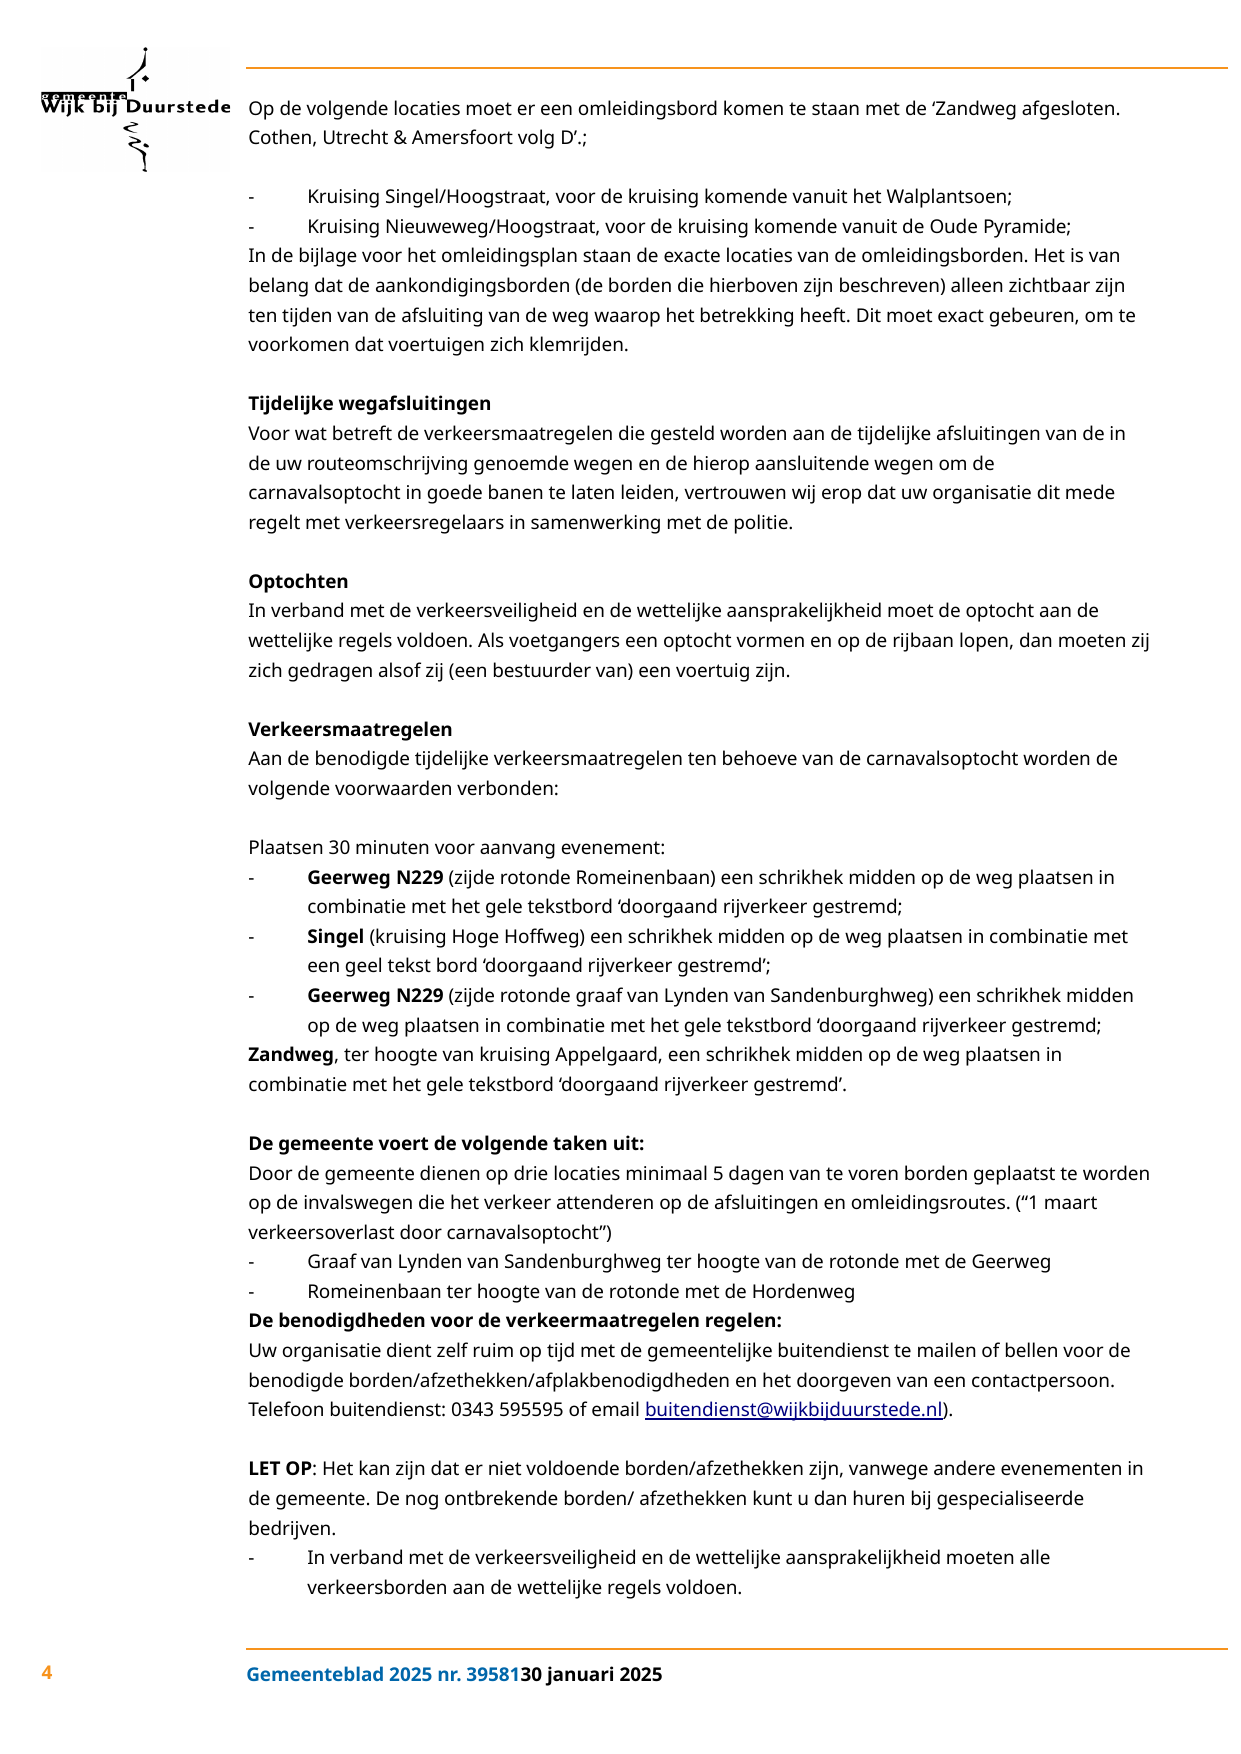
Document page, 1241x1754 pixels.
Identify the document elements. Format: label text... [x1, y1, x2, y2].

text In de bijlage voor het omleidingsplan staan de exacte locaties van de omleidingsborden. Het is van belang dat de aankondigingsborden (de borden die hierboven zijn beschreven) alleen zichtbaar zijn ten tijden van de afsluiting van de weg waarop het betrekking heeft. Dit moet exact gebeuren, om te voorkomen dat voertuigen zich klemrijden. [248, 243, 1152, 357]
text De gemeente voert de volgende taken uit: [248, 1130, 1152, 1156]
text LET OP: Het kan zijn dat er niet voldoende borden/afzethekken zijn, vanwege andere evenementen in de gemeente. De nog ontbrekende borden/ afzethekken kunt u dan huren bij gespecialiseerde bedrijven. [248, 1456, 1152, 1541]
list Graaf van Lynden van Sandenburghweg ter hoogte van de rotonde met de Geerweg [248, 1248, 1152, 1274]
text Door de gemeente dienen op drie locaties minimaal 5 dagen van te voren borden geplaatst te worden op de invalswegen die het verkeer attenderen op de afsluitingen en omleidingsroutes. (“1 maart verkeersoverlast door carnavalsoptocht”) [248, 1160, 1152, 1245]
list Romeinenbaan ter hoogte van de rotonde met de Hordenweg [248, 1278, 1152, 1304]
list Kruising Singel/Hoogstraat, voor de kruising komende vanuit het Walplantsoen; [248, 183, 1152, 209]
picture [41, 47, 231, 172]
text Uw organisatie dient zelf ruim op tijd met de gemeentelijke buitendienst te mailen of bellen voor de benodigde borden/afzethekken/afplakbenodigdheden en het doorgeven van een contactpersoon. [248, 1337, 1152, 1393]
list Geerweg N229 (zijde rotonde graaf van Lynden van Sandenburghweg) een schrikhek midden op de weg plaatsen in combinatie met het gele tekstbord ‘doorgaand rijverkeer gestremd; [248, 982, 1152, 1038]
text Telefoon buitendienst: 0343 595595 of email buitendienst@wijkbijduurstede.nl). [248, 1396, 1152, 1422]
text Optochten [248, 568, 1152, 594]
text Voor wat betreft de verkeersmaatregelen die gesteld worden aan de tijdelijke afsluitingen van de in de uw routeomschrijving genoemde wegen en de hierop aansluitende wegen om de carnavalsoptocht in goede banen te laten leiden, vertrouwen wij erop dat uw organisatie dit mede regelt met verkeersregelaars in samenwerking met de politie. [248, 420, 1152, 535]
list Singel (kruising Hoge Hoffweg) een schrikhek midden op de weg plaatsen in combinatie met een geel tekst bord ‘doorgaand rijverkeer gestremd’; [248, 923, 1152, 978]
text Verkeersmaatregelen [248, 716, 1152, 742]
text In verband met de verkeersveiligheid en de wettelijke aansprakelijkheid moet de optocht aan de wettelijke regels voldoen. Als voetgangers een optocht vormen en op de rijbaan lopen, dan moeten zij zich gedragen alsof zij (een bestuurder van) een voertuig zijn. [248, 598, 1152, 683]
text Plaatsen 30 minuten voor aanvang evenement: [248, 834, 1152, 860]
text Op de volgende locaties moet er een omleidingsbord komen te staan met de ‘Zandweg afgesloten. Cothen, Utrecht & Amersfoort volg D’.; [248, 95, 1152, 150]
text Aan de benodigde tijdelijke verkeersmaatregelen ten behoeve van de carnavalsoptocht worden de volgende voorwaarden verbonden: [248, 746, 1152, 801]
list Geerweg N229 (zijde rotonde Romeinenbaan) een schrikhek midden op de weg plaatsen in combinatie met het gele tekstbord ‘doorgaand rijverkeer gestremd; [248, 864, 1152, 919]
text Tijdelijke wegafsluitingen [248, 391, 1152, 416]
list Kruising Nieuweweg/Hoogstraat, voor de kruising komende vanuit de Oude Pyramide; [248, 213, 1152, 239]
text De benodigdheden voor de verkeermaatregelen regelen: [248, 1308, 1152, 1333]
list In verband met de verkeersveiligheid en de wettelijke aansprakelijkheid moeten alle verkeersborden aan de wettelijke regels voldoen. [248, 1544, 1152, 1600]
text Zandweg, ter hoogte van kruising Appelgaard, een schrikhek midden op de weg plaatsen in combinatie met het gele tekstbord ‘doorgaand rijverkeer gestremd’. [248, 1041, 1152, 1097]
